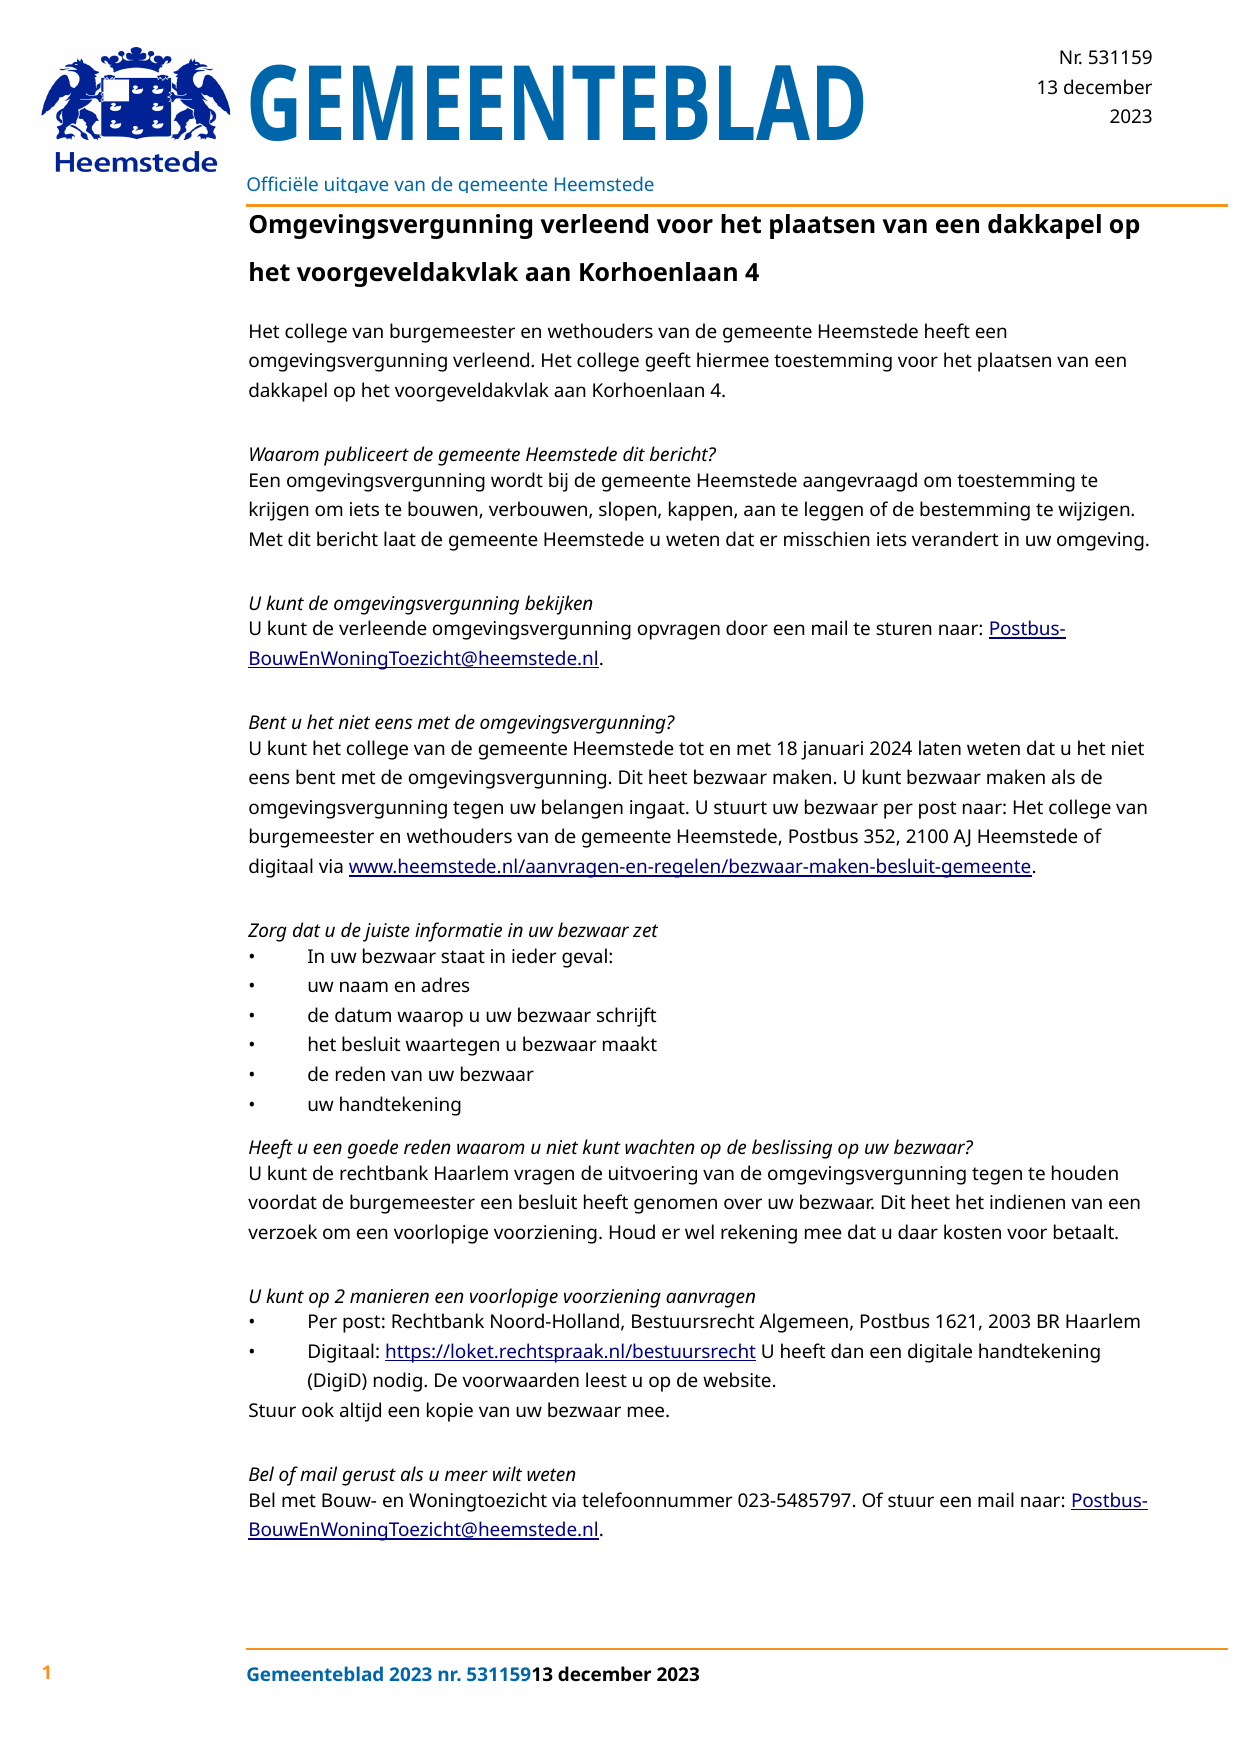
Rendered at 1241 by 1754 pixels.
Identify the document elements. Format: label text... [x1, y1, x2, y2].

text Bel of mail gerust als u meer wilt weten [248, 1461, 1152, 1487]
text Zorg dat u de juiste informatie in uw bezwaar zet [248, 917, 1152, 943]
text Het college van burgemeester en wethouders van de gemeente Heemstede heeft een omgevingsvergunning verleend. Het college geeft hiermee toestemming voor het plaatsen van een dakkapel op het voorgeveldakvlak aan Korhoenlaan 4. [248, 318, 1152, 403]
text U kunt de omgevingsvergunning bekijken [248, 590, 1152, 616]
text U kunt op 2 manieren een voorlopige voorziening aanvragen [248, 1283, 1152, 1308]
list Digitaal: https://loket.rechtspraak.nl/bestuursrecht U heeft dan een digitale handtekening (DigiD) nodig. De voorwaarden leest u op de website. [248, 1338, 1152, 1393]
list uw naam en adres [248, 972, 1152, 998]
list het besluit waartegen u bezwaar maakt [248, 1032, 1152, 1057]
text Omgevingsvergunning verleend voor het plaatsen van een dakkapel op het voorgeveldakvlak aan Korhoenlaan 4 [248, 207, 1152, 288]
list Per post: Rechtbank Noord-Holland, Bestuursrecht Algemeen, Postbus 1621, 2003 BR Haarlem [248, 1308, 1152, 1334]
list uw handtekening [248, 1091, 1152, 1117]
text Bel met Bouw- en Woningtoezicht via telefoonnummer 023-5485797. Of stuur een mail naar: Postbus-BouwEnWoningToezicht@heemstede.nl. [248, 1487, 1152, 1542]
list In uw bezwaar staat in ieder geval: [248, 943, 1152, 969]
list de datum waarop u uw bezwaar schrijft [248, 1002, 1152, 1028]
list de reden van uw bezwaar [248, 1061, 1152, 1087]
text Waarom publiceert de gemeente Heemstede dit bericht? [248, 441, 1152, 467]
text U kunt het college van de gemeente Heemstede tot en met 18 januari 2024 laten weten dat u het niet eens bent met de omgevingsvergunning. Dit heet bezwaar maken. U kunt bezwaar maken als de omgevingsvergunning tegen uw belangen ingaat. U stuurt uw bezwaar per post naar: Het college van burgemeester en wethouders van de gemeente Heemstede, Postbus 352, 2100 AJ Heemstede of digitaal via www.heemstede.nl/aanvragen-en-regelen/bezwaar-maken-besluit-gemeente. [248, 735, 1152, 879]
picture [41, 47, 231, 172]
text Stuur ook altijd een kopie van uw bezwaar mee. [248, 1397, 1152, 1423]
text Heeft u een goede reden waarom u niet kunt wachten op de beslissing op uw bezwaar? [248, 1134, 1152, 1160]
text U kunt de rechtbank Haarlem vragen de uitvoering van de omgevingsvergunning tegen te houden voordat de burgemeester een besluit heeft genomen over uw bezwaar. Dit heet het indienen van een verzoek om een voorlopige voorziening. Houd er wel rekening mee dat u daar kosten voor betaalt. [248, 1160, 1152, 1244]
text U kunt de verleende omgevingsvergunning opvragen door een mail te sturen naar: Postbus-BouwEnWoningToezicht@heemstede.nl. [248, 616, 1152, 671]
text Bent u het niet eens met de omgevingsvergunning? [248, 709, 1152, 735]
text Een omgevingsvergunning wordt bij de gemeente Heemstede aangevraagd om toestemming te krijgen om iets te bouwen, verbouwen, slopen, kappen, aan te leggen of de bestemming te wijzigen. Met dit bericht laat de gemeente Heemstede u weten dat er misschien iets verandert in uw omgeving. [248, 467, 1152, 552]
